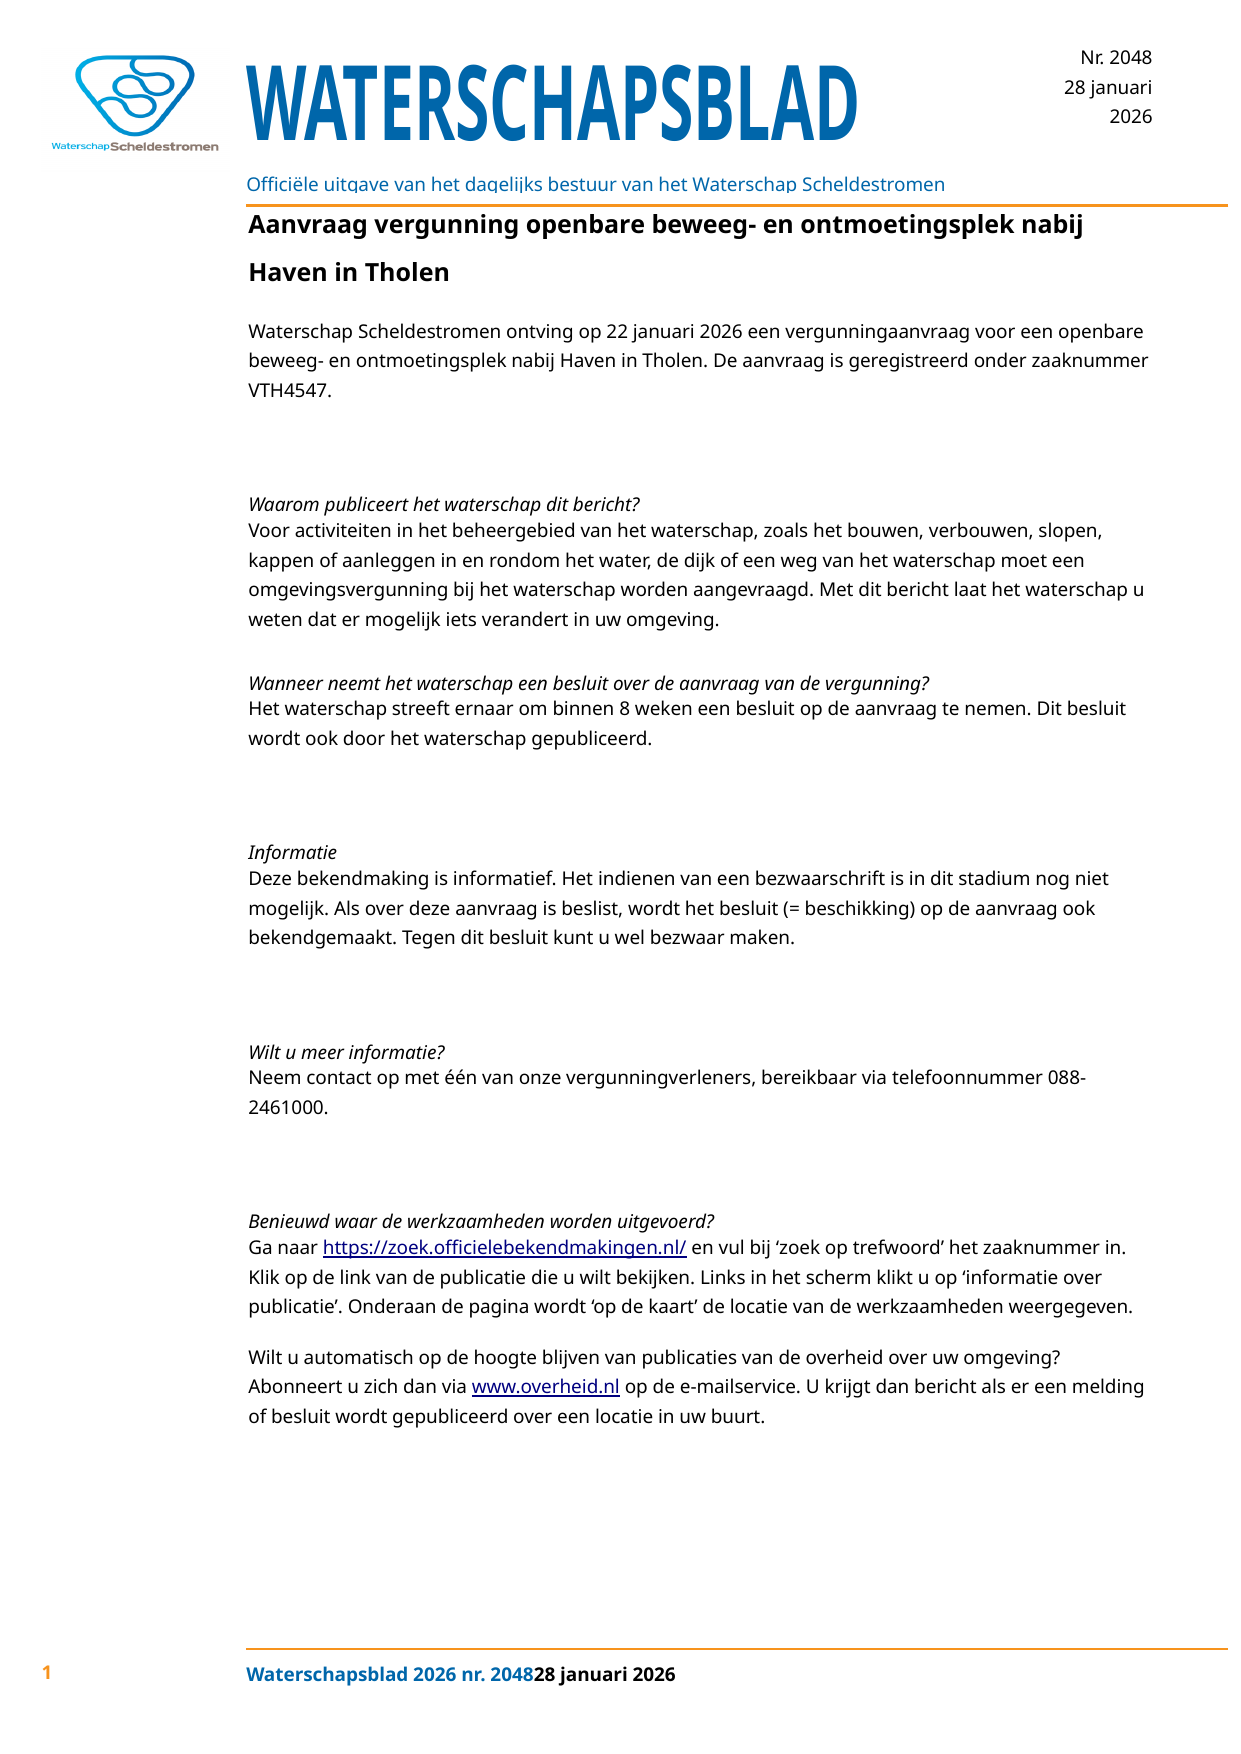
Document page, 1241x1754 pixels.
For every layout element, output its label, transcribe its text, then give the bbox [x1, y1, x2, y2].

text Informatie [248, 839, 1152, 865]
text Waarom publiceert het waterschap dit bericht? [248, 491, 1152, 517]
text Het waterschap streeft ernaar om binnen 8 weken een besluit op de aanvraag te nemen. Dit besluit wordt ook door het waterschap gepubliceerd. [248, 696, 1152, 751]
text Benieuwd waar de werkzaamheden worden uitgevoerd? [248, 1208, 1152, 1234]
picture [41, 47, 231, 172]
text Wilt u automatisch op de hoogte blijven van publicaties van de overheid over uw omgeving? Abonneert u zich dan via www.overheid.nl op de e-mailservice. U krijgt dan bericht als er een melding of besluit wordt gepubliceerd over een locatie in uw buurt. [248, 1344, 1152, 1429]
text Neem contact op met één van onze vergunningverleners, bereikbaar via telefoonnummer 088-2461000. [248, 1064, 1152, 1120]
text Waterschap Scheldestromen ontving op 22 januari 2026 een vergunningaanvraag voor een openbare beweeg- en ontmoetingsplek nabij Haven in Tholen. De aanvraag is geregistreerd onder zaaknummer VTH4547. [248, 318, 1152, 403]
text Wilt u meer informatie? [248, 1039, 1152, 1064]
text Ga naar https://zoek.officielebekendmakingen.nl/ en vul bij ‘zoek op trefwoord’ het zaaknummer in. Klik op de link van de publicatie die u wilt bekijken. Links in het scherm klikt u op ‘informatie over publicatie’. Onderaan de pagina wordt ‘op de kaart’ de locatie van de werkzaamheden weergegeven. [248, 1234, 1152, 1319]
text Voor activiteiten in het beheergebied van het waterschap, zoals het bouwen, verbouwen, slopen, kappen of aanleggen in en rondom het water, de dijk of een weg van het waterschap moet een omgevingsvergunning bij het waterschap worden aangevraagd. Met dit bericht laat het waterschap u weten dat er mogelijk iets verandert in uw omgeving. [248, 517, 1152, 632]
text Deze bekendmaking is informatief. Het indienen van een bezwaarschrift is in dit stadium nog niet mogelijk. Als over deze aanvraag is beslist, wordt het besluit (= beschikking) op de aanvraag ook bekendgemaakt. Tegen dit besluit kunt u wel bezwaar maken. [248, 865, 1152, 950]
text Aanvraag vergunning openbare beweeg- en ontmoetingsplek nabij Haven in Tholen [248, 207, 1152, 288]
text Wanneer neemt het waterschap een besluit over de aanvraag van de vergunning? [248, 670, 1152, 696]
